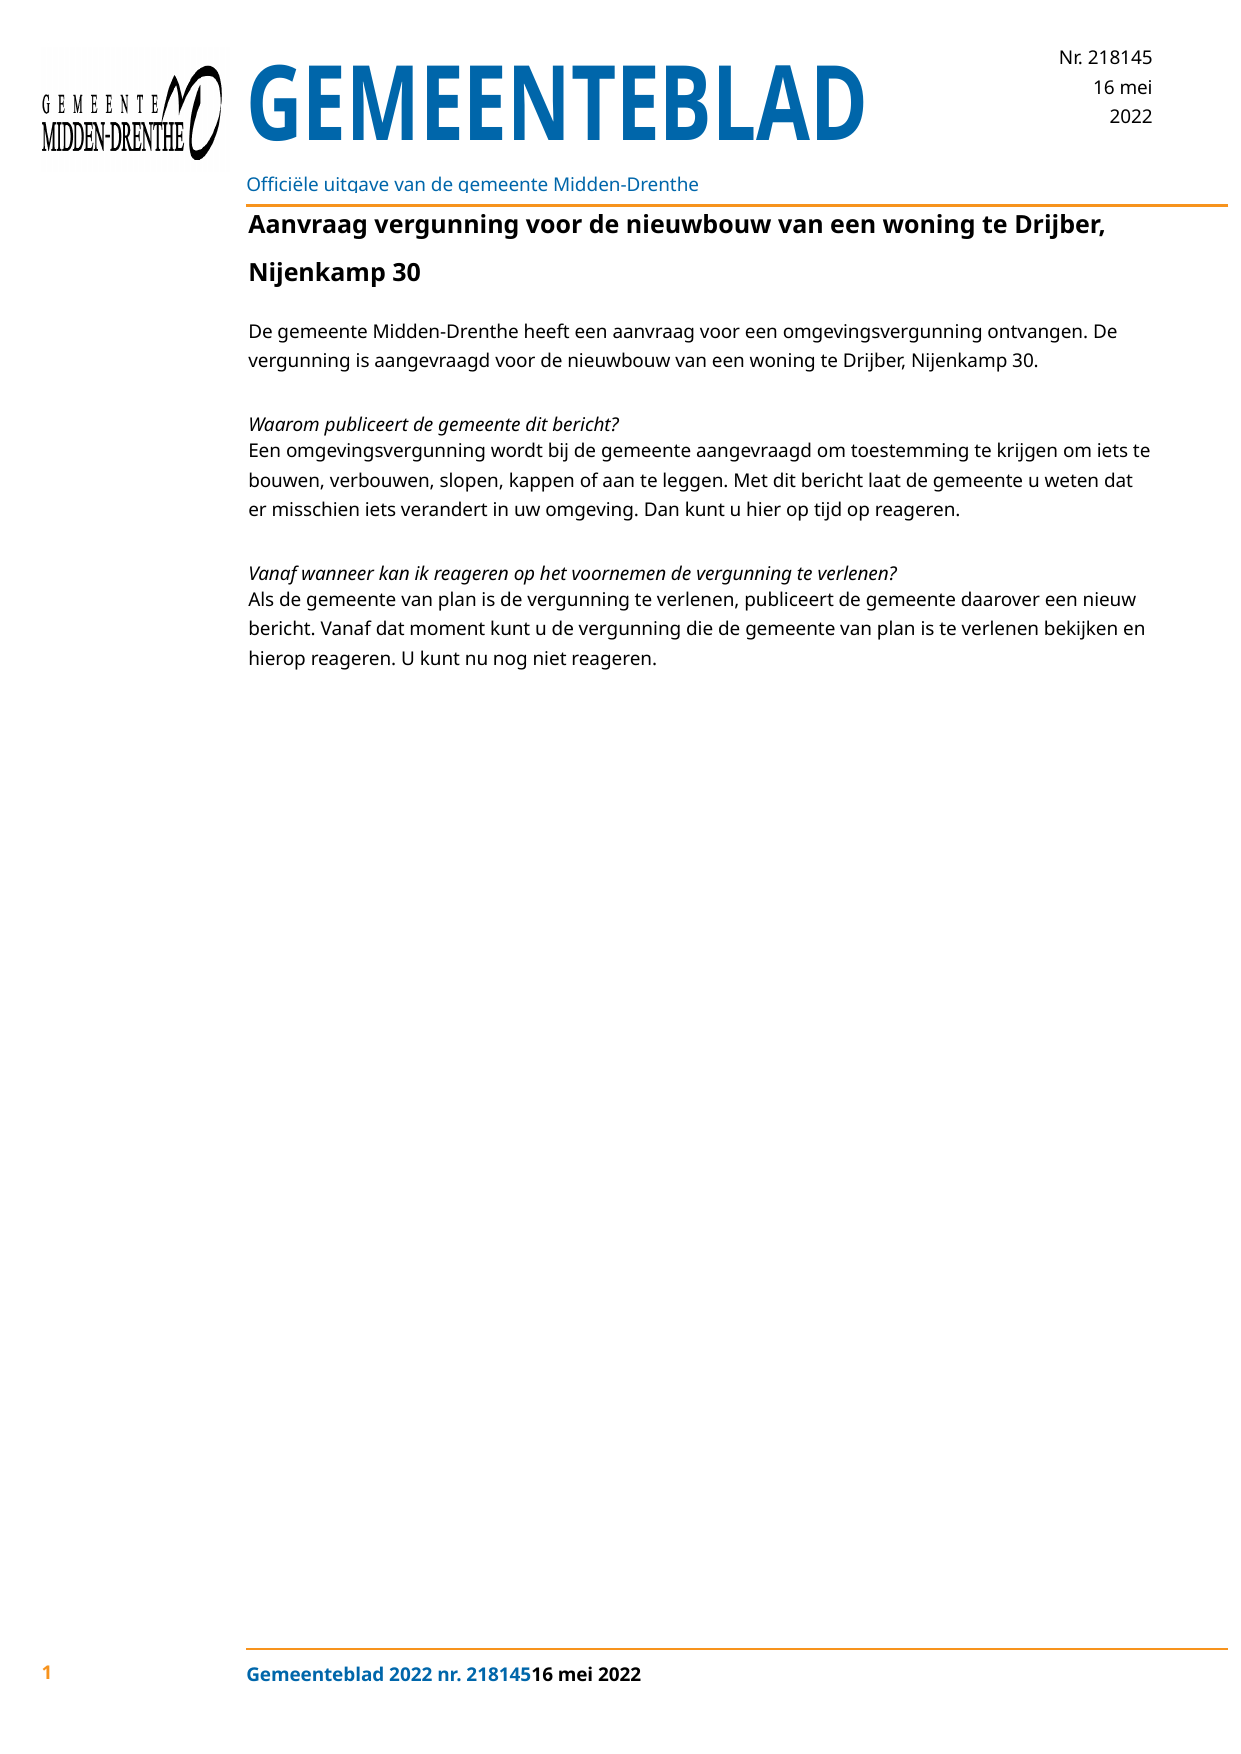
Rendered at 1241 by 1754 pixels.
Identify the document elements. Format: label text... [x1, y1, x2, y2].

text Waarom publiceert de gemeente dit bericht? [248, 411, 1152, 437]
picture [41, 47, 231, 172]
text Als de gemeente van plan is de vergunning te verlenen, publiceert de gemeente daarover een nieuw bericht. Vanaf dat moment kunt u de vergunning die de gemeente van plan is te verlenen bekijken en hierop reageren. U kunt nu nog niet reageren. [248, 586, 1152, 671]
text De gemeente Midden-Drenthe heeft een aanvraag voor een omgevingsvergunning ontvangen. De vergunning is aangevraagd voor de nieuwbouw van een woning te Drijber, Nijenkamp 30. [248, 318, 1152, 373]
text Vanaf wanneer kan ik reageren op het voornemen de vergunning te verlenen? [248, 560, 1152, 586]
text Aanvraag vergunning voor de nieuwbouw van een woning te Drijber, Nijenkamp 30 [248, 207, 1152, 288]
text Een omgevingsvergunning wordt bij de gemeente aangevraagd om toestemming te krijgen om iets te bouwen, verbouwen, slopen, kappen of aan te leggen. Met dit bericht laat de gemeente u weten dat er misschien iets verandert in uw omgeving. Dan kunt u hier op tijd op reageren. [248, 437, 1152, 522]
